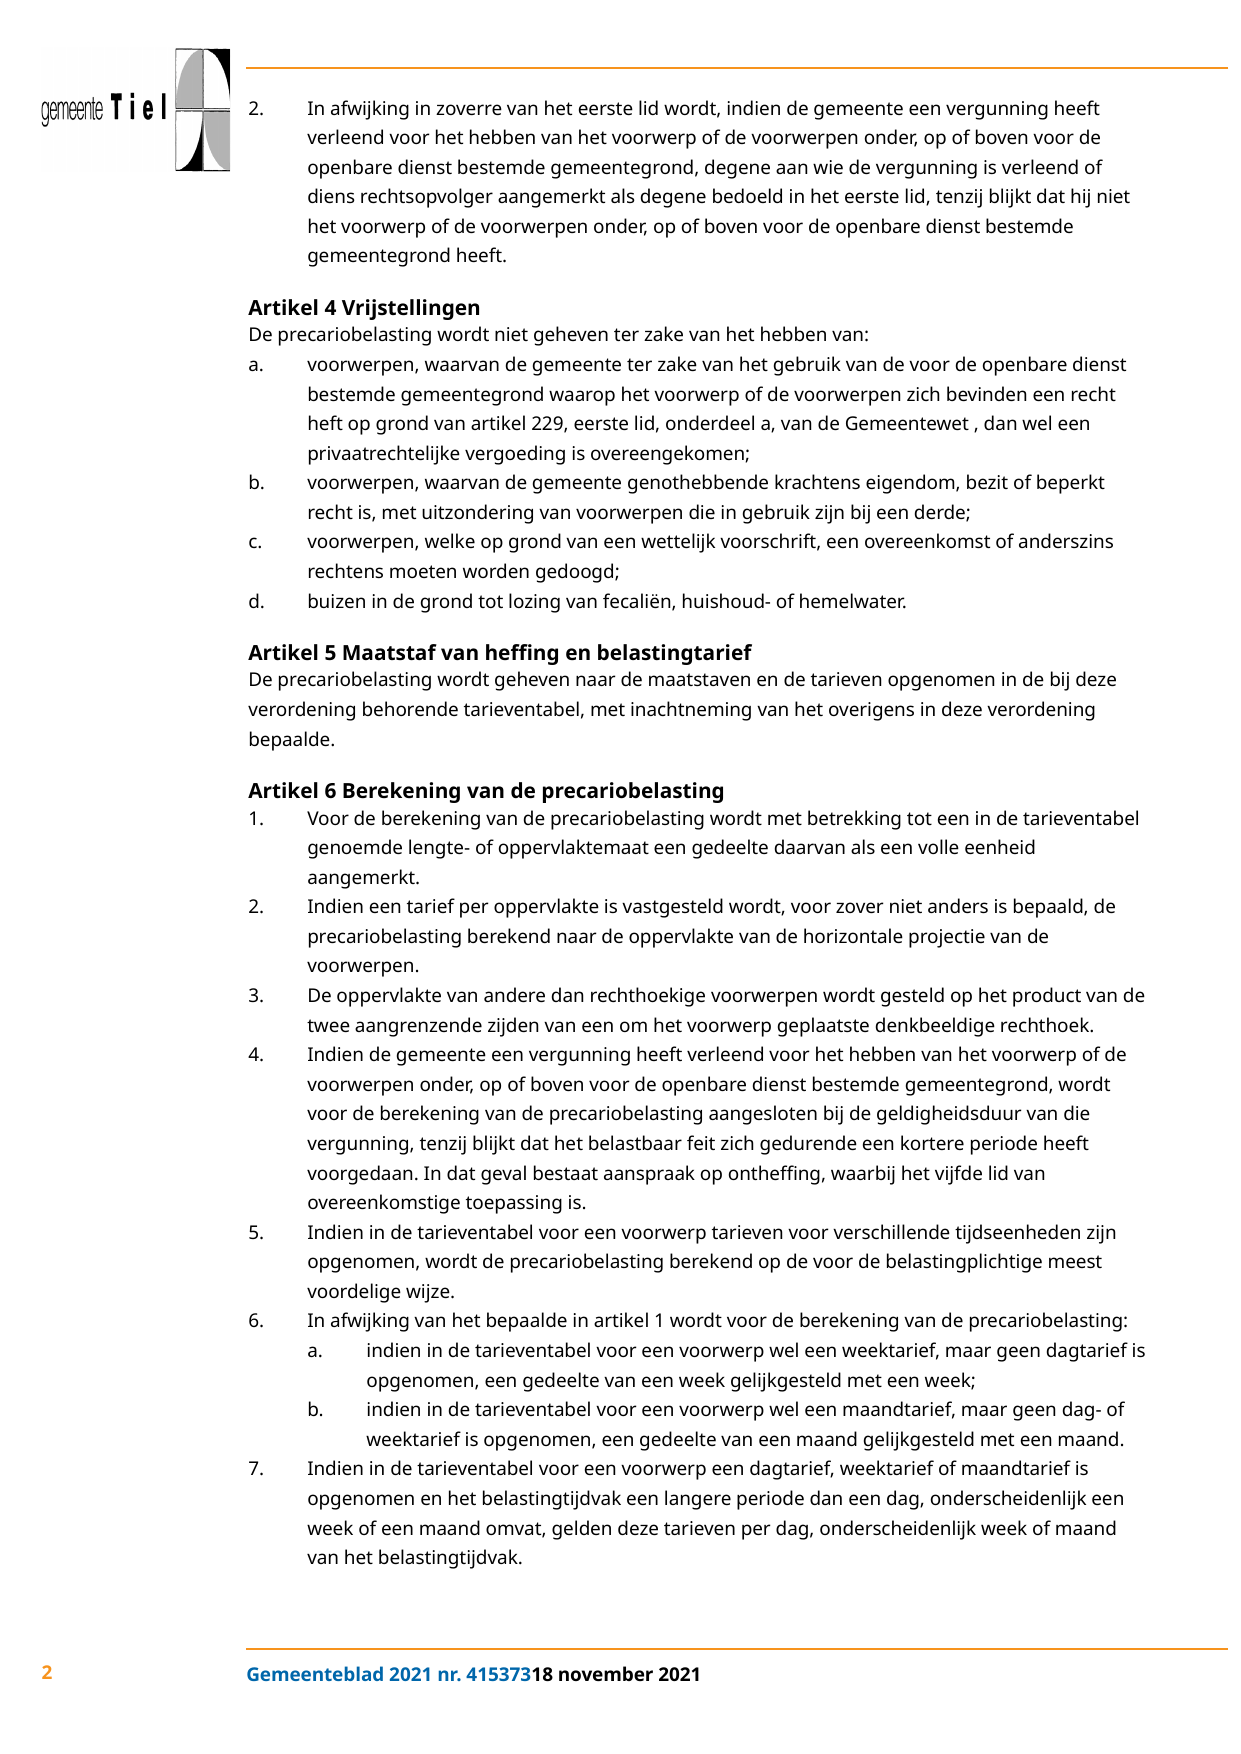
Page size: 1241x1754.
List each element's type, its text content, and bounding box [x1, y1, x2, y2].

list indien in de tarieventabel voor een voorwerp wel een maandtarief, maar geen dag- of weektarief is opgenomen, een gedeelte van een maand gelijkgesteld met een maand. [307, 1396, 1152, 1452]
list buizen in de grond tot lozing van fecaliën, huishoud- of hemelwater. [248, 588, 1152, 613]
list Indien in de tarieventabel voor een voorwerp een dagtarief, weektarief of maandtarief is opgenomen en het belastingtijdvak een langere periode dan een dag, onderscheidenlijk een week of een maand omvat, gelden deze tarieven per dag, onderscheidenlijk week of maand van het belastingtijdvak. [248, 1456, 1152, 1570]
list Indien de gemeente een vergunning heeft verleend voor het hebben van het voorwerp of de voorwerpen onder, op of boven voor de openbare dienst bestemde gemeentegrond, wordt voor de berekening van de precariobelasting aangesloten bij de geldigheidsduur van die vergunning, tenzij blijkt dat het belastbaar feit zich gedurende een kortere periode heeft voorgedaan. In dat geval bestaat aanspraak op ontheffing, waarbij het vijfde lid van overeenkomstige toepassing is. [248, 1041, 1152, 1215]
list indien in de tarieventabel voor een voorwerp wel een weektarief, maar geen dagtarief is opgenomen, een gedeelte van een week gelijkgesteld met een week; [307, 1337, 1152, 1392]
list De oppervlakte van andere dan rechthoekige voorwerpen wordt gesteld op het product van de twee aangrenzende zijden van een om het voorwerp geplaatste denkbeeldige rechthoek. [248, 982, 1152, 1037]
list voorwerpen, welke op grond van een wettelijk voorschrift, een overeenkomst of anderszins rechtens moeten worden gedoogd; [248, 529, 1152, 584]
text De precariobelasting wordt niet geheven ter zake van het hebben van: [248, 322, 1152, 347]
text Artikel 6 Berekening van de precariobelasting [248, 776, 1152, 805]
text Artikel 4 Vrijstellingen [248, 293, 1152, 322]
list Indien een tarief per oppervlakte is vastgesteld wordt, voor zover niet anders is bepaald, de precariobelasting berekend naar de oppervlakte van de horizontale projectie van de voorwerpen. [248, 893, 1152, 978]
text Artikel 5 Maatstaf van heffing en belastingtarief [248, 638, 1152, 667]
picture [41, 47, 231, 172]
list In afwijking in zoverre van het eerste lid wordt, indien de gemeente een vergunning heeft verleend voor het hebben van het voorwerp of de voorwerpen onder, op of boven voor de openbare dienst bestemde gemeentegrond, degene aan wie de vergunning is verleend of diens rechtsopvolger aangemerkt als degene bedoeld in het eerste lid, tenzij blijkt dat hij niet het voorwerp of de voorwerpen onder, op of boven voor de openbare dienst bestemde gemeentegrond heeft. [248, 95, 1152, 268]
list In afwijking van het bepaalde in artikel 1 wordt voor de berekening van de precariobelasting: [248, 1308, 1152, 1333]
list Indien in de tarieventabel voor een voorwerp tarieven voor verschillende tijdseenheden zijn opgenomen, wordt de precariobelasting berekend op de voor de belastingplichtige meest voordelige wijze. [248, 1219, 1152, 1304]
list Voor de berekening van de precariobelasting wordt met betrekking tot een in de tarieventabel genoemde lengte- of oppervlaktemaat een gedeelte daarvan als een volle eenheid aangemerkt. [248, 805, 1152, 889]
list voorwerpen, waarvan de gemeente ter zake van het gebruik van de voor de openbare dienst bestemde gemeentegrond waarop het voorwerp of de voorwerpen zich bevinden een recht heft op grond van artikel 229, eerste lid, onderdeel a, van de Gemeentewet , dan wel een privaatrechtelijke vergoeding is overeengekomen; [248, 351, 1152, 466]
text De precariobelasting wordt geheven naar de maatstaven en de tarieven opgenomen in de bij deze verordening behorende tarieventabel, met inachtneming van het overigens in deze verordening bepaalde. [248, 667, 1152, 752]
list voorwerpen, waarvan de gemeente genothebbende krachtens eigendom, bezit of beperkt recht is, met uitzondering van voorwerpen die in gebruik zijn bij een derde; [248, 469, 1152, 525]
